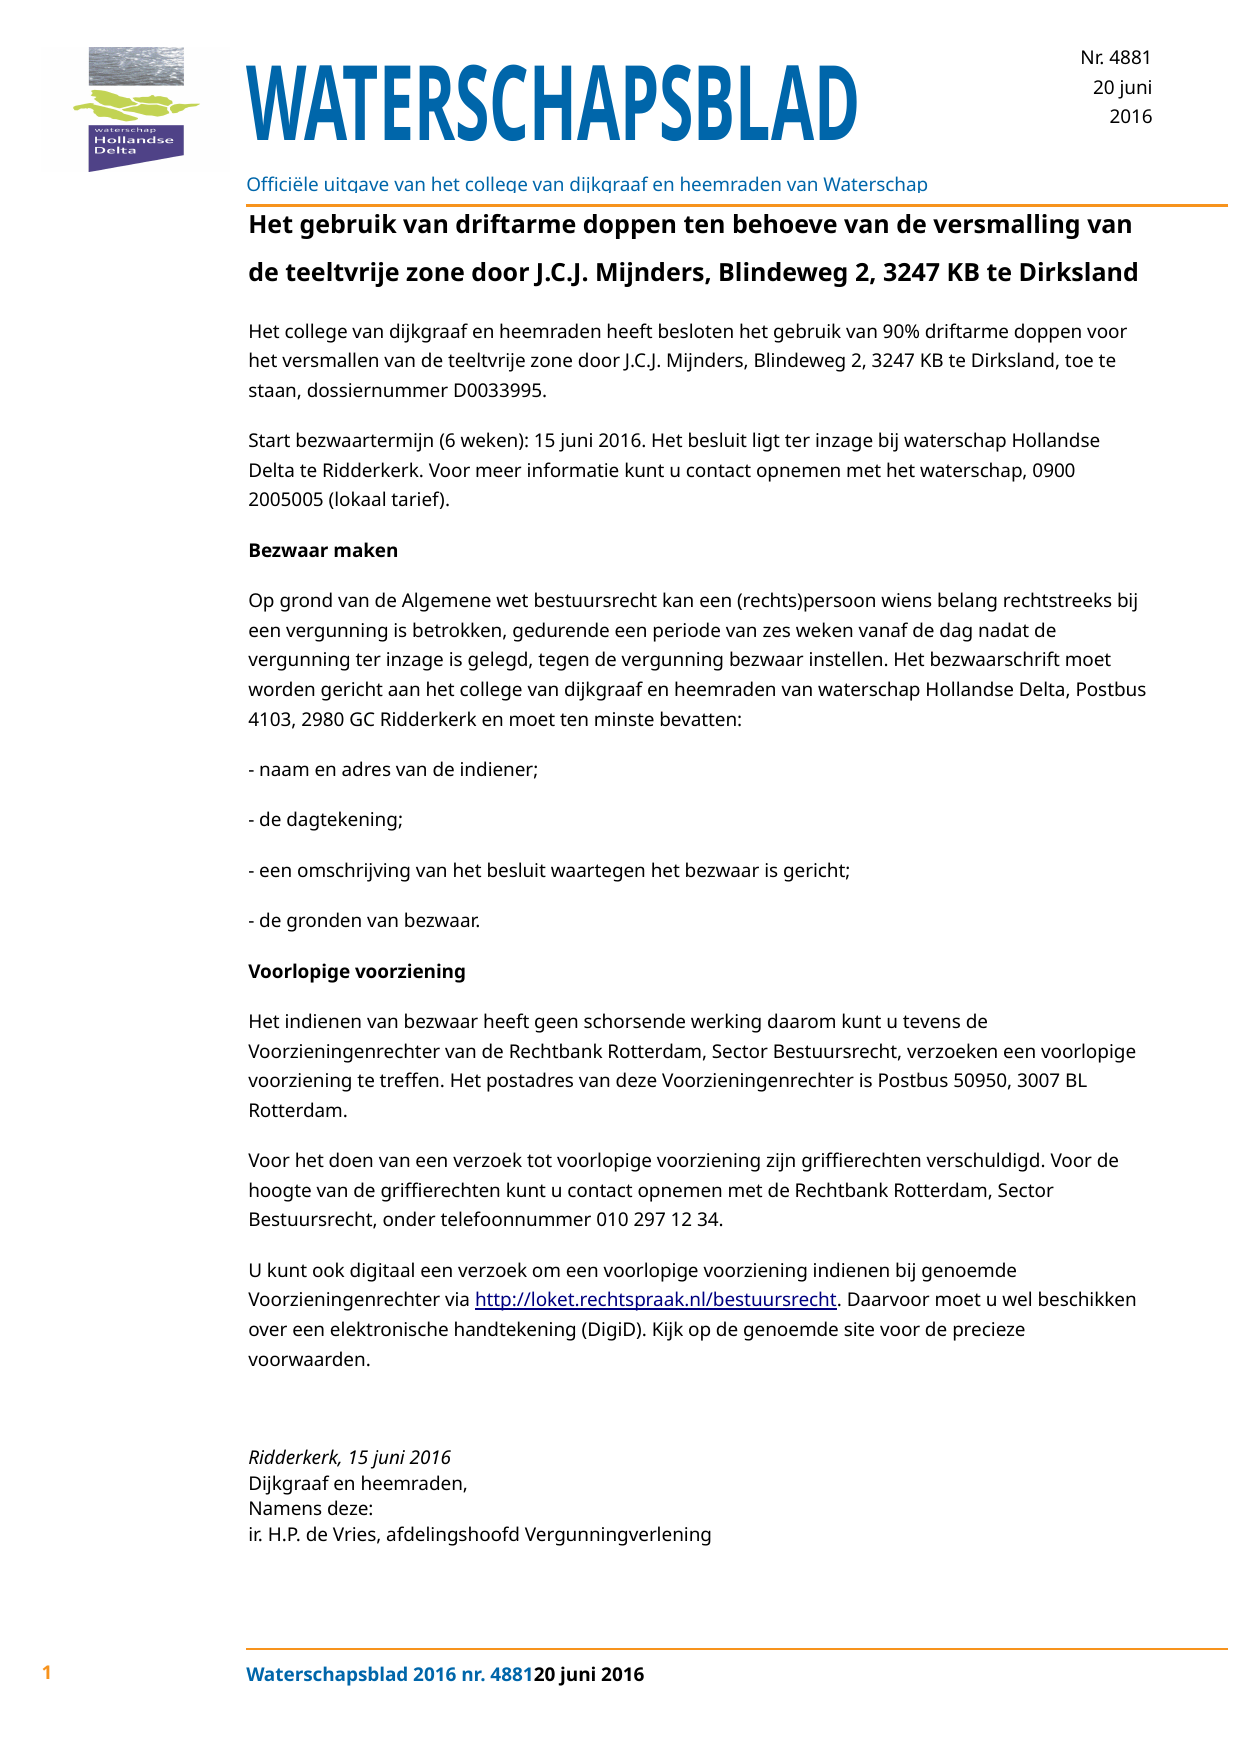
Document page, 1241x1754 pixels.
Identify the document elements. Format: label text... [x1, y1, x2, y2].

text Bezwaar maken [248, 537, 1152, 563]
text - een omschrijving van het besluit waartegen het bezwaar is gericht; [248, 857, 1152, 883]
text - naam en adres van de indiener; [248, 756, 1152, 782]
text Namens deze: [248, 1496, 1152, 1521]
text Het gebruik van driftarme doppen ten behoeve van de versmalling van de teeltvrije zone door J.C.J. Mijnders, Blindeweg 2, 3247 KB te Dirksland [248, 207, 1152, 288]
text U kunt ook digitaal een verzoek om een voorlopige voorziening indienen bij genoemde Voorzieningenrechter via http://loket.rechtspraak.nl/bestuursrecht. Daarvoor moet u wel beschikken over een elektronische handtekening (DigiD). Kijk op de genoemde site voor de precieze voorwaarden. [248, 1257, 1152, 1372]
picture [41, 47, 231, 172]
text Op grond van de Algemene wet bestuursrecht kan een (rechts)persoon wiens belang rechtstreeks bij een vergunning is betrokken, gedurende een periode van zes weken vanaf de dag nadat de vergunning ter inzage is gelegd, tegen de vergunning bezwaar instellen. Het bezwaarschrift moet worden gericht aan het college van dijkgraaf en heemraden van waterschap Hollandse Delta, Postbus 4103, 2980 GC Ridderkerk en moet ten minste bevatten: [248, 587, 1152, 732]
text Het college van dijkgraaf en heemraden heeft besloten het gebruik van 90% driftarme doppen voor het versmallen van de teeltvrije zone door J.C.J. Mijnders, Blindeweg 2, 3247 KB te Dirksland, toe te staan, dossiernummer D0033995. [248, 318, 1152, 403]
text - de gronden van bezwaar. [248, 907, 1152, 933]
text ir. H.P. de Vries, afdelingshoofd Vergunningverlening [248, 1521, 1152, 1547]
text Dijkgraaf en heemraden, [248, 1470, 1152, 1496]
text Start bezwaartermijn (6 weken): 15 juni 2016. Het besluit ligt ter inzage bij waterschap Hollandse Delta te Ridderkerk. Voor meer informatie kunt u contact opnemen met het waterschap, 0900 2005005 (lokaal tarief). [248, 427, 1152, 512]
text Voor het doen van een verzoek tot voorlopige voorziening zijn griffierechten verschuldigd. Voor de hoogte van de griffierechten kunt u contact opnemen met de Rechtbank Rotterdam, Sector Bestuursrecht, onder telefoonnummer 010 297 12 34. [248, 1147, 1152, 1232]
text Ridderkerk, 15 juni 2016 [248, 1444, 1152, 1470]
text Voorlopige voorziening [248, 958, 1152, 984]
text - de dagtekening; [248, 807, 1152, 832]
text Het indienen van bezwaar heeft geen schorsende werking daarom kunt u tevens de Voorzieningenrechter van de Rechtbank Rotterdam, Sector Bestuursrecht, verzoeken een voorlopige voorziening te treffen. Het postadres van deze Voorzieningenrechter is Postbus 50950, 3007 BL Rotterdam. [248, 1008, 1152, 1123]
